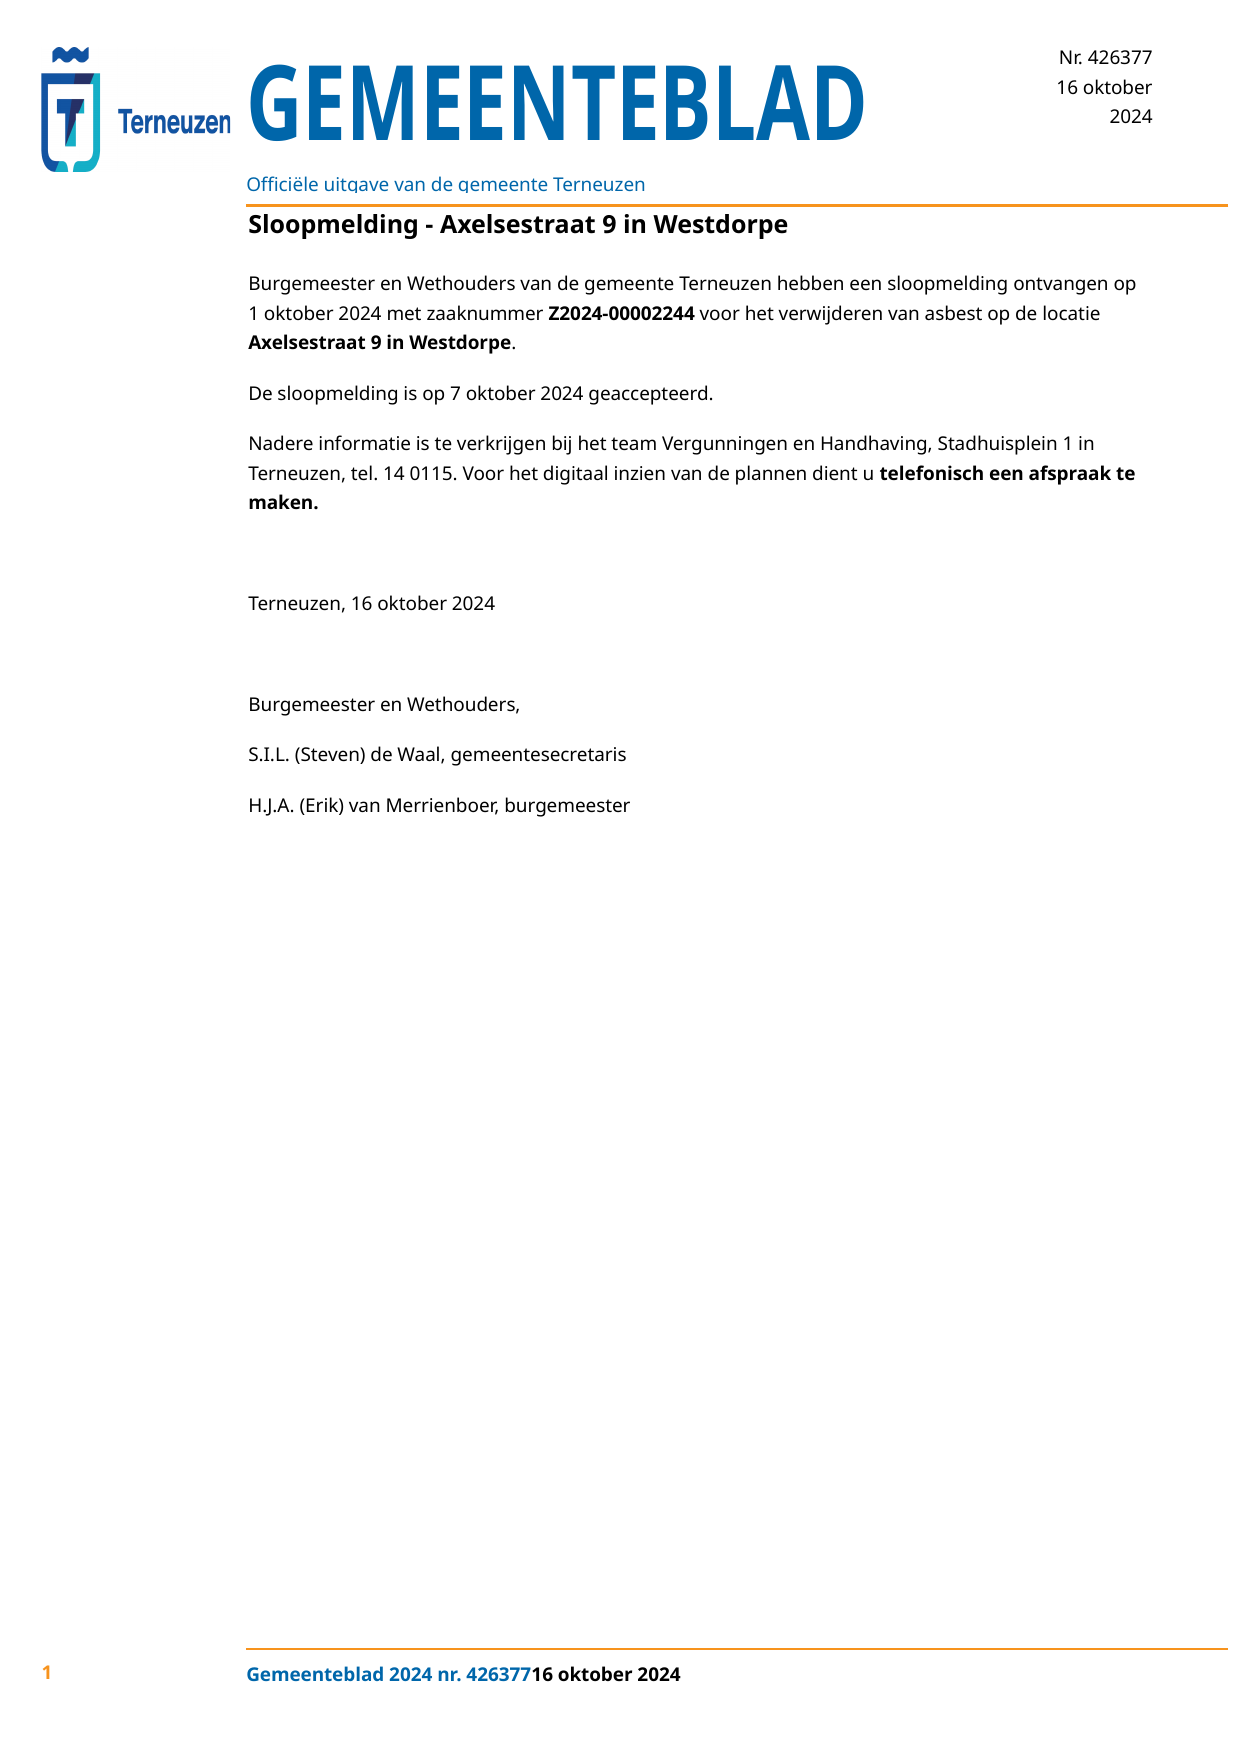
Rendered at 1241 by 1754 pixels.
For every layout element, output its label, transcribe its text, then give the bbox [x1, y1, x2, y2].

text Burgemeester en Wethouders van de gemeente Terneuzen hebben een sloopmelding ontvangen op 1 oktober 2024 met zaaknummer Z2024-00002244 voor het verwijderen van asbest op de locatie Axelsestraat 9 in Westdorpe. [248, 270, 1152, 355]
text De sloopmelding is op 7 oktober 2024 geaccepteerd. [248, 380, 1152, 406]
text H.J.A. (Erik) van Merrienboer, burgemeester [248, 792, 1152, 818]
text Sloopmelding - Axelsestraat 9 in Westdorpe [248, 207, 1152, 241]
text Burgemeester en Wethouders, [248, 691, 1152, 717]
text Terneuzen, 16 oktober 2024 [248, 590, 1152, 616]
picture [41, 47, 231, 172]
text Nadere informatie is te verkrijgen bij het team Vergunningen en Handhaving, Stadhuisplein 1 in Terneuzen, tel. 14 0115. Voor het digitaal inzien van de plannen dient u telefonisch een afspraak te maken. [248, 430, 1152, 515]
text S.I.L. (Steven) de Waal, gemeentesecretaris [248, 742, 1152, 767]
